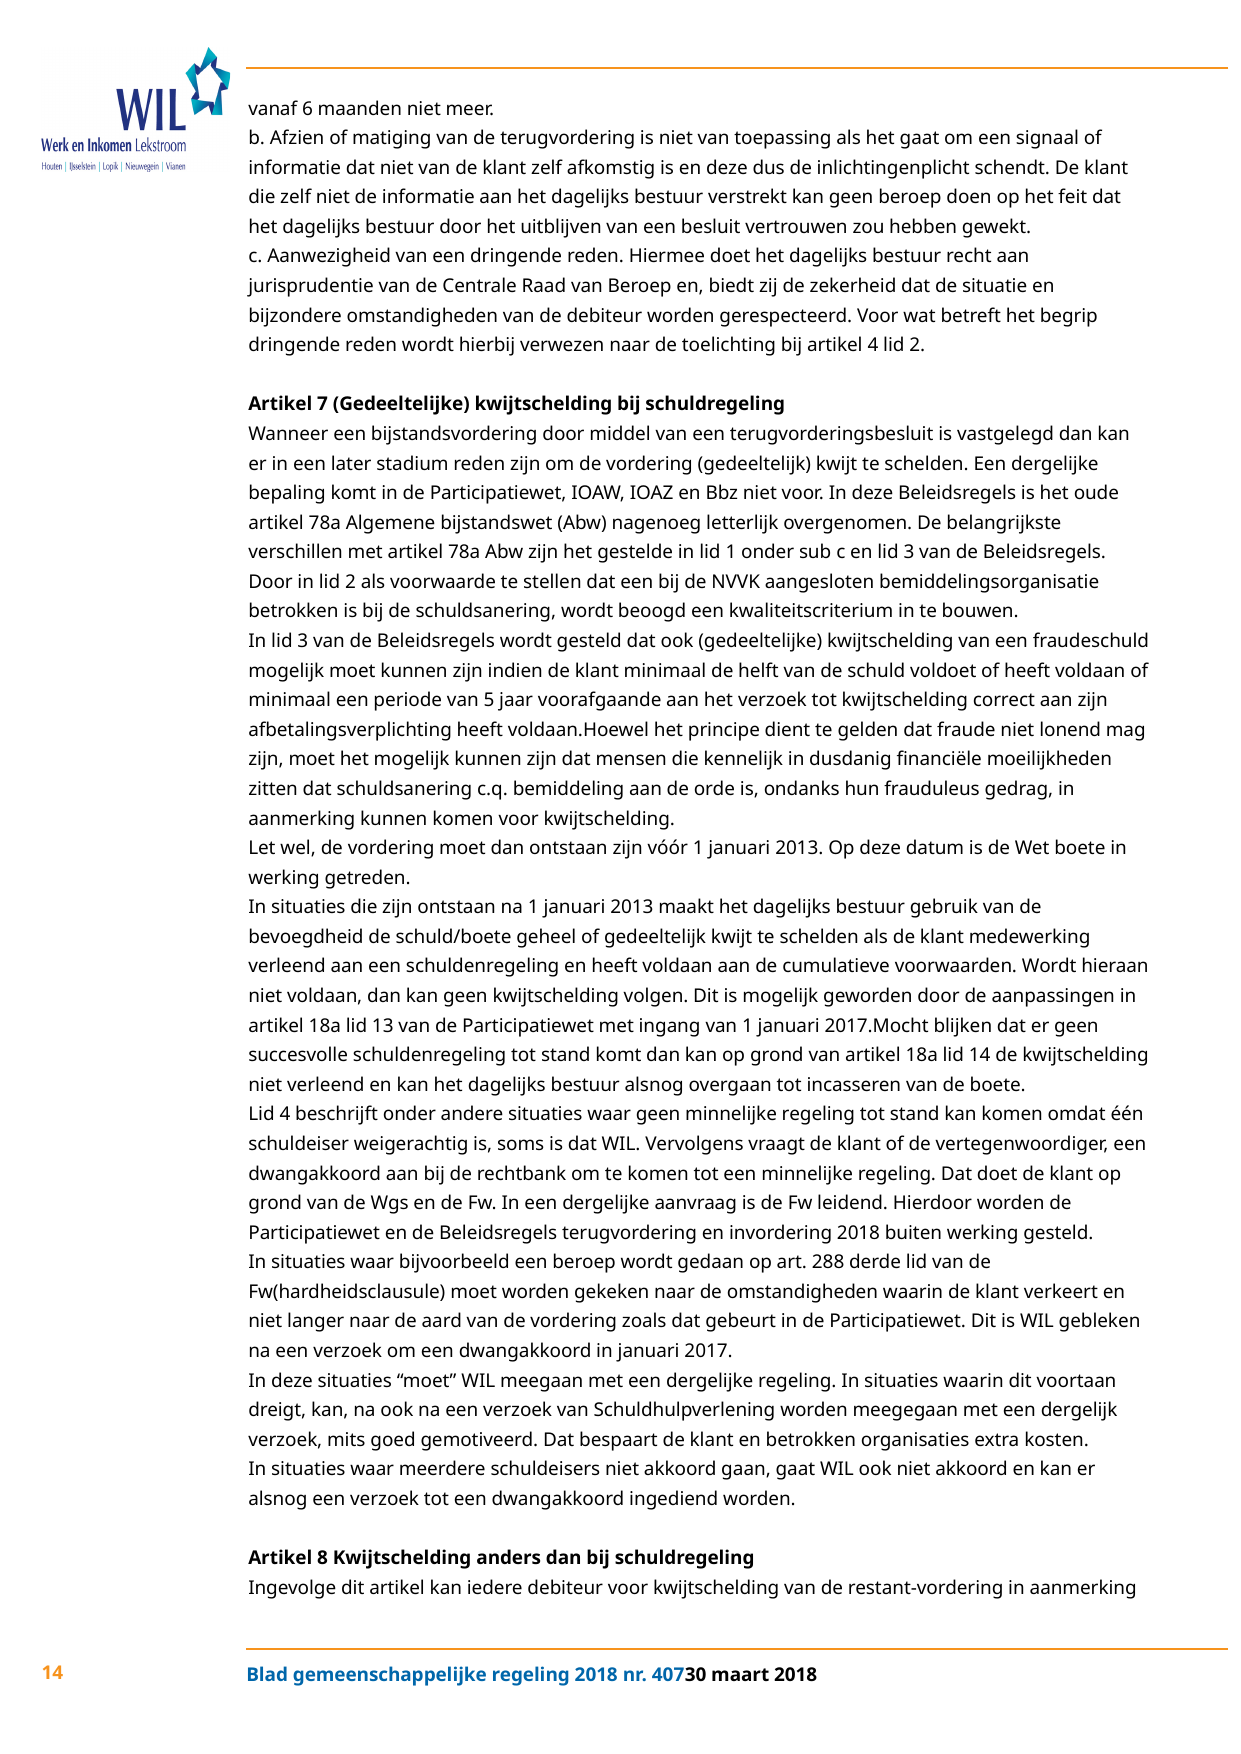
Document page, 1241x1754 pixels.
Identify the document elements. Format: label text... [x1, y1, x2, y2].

text Lid 4 beschrijft onder andere situaties waar geen minnelijke regeling tot stand kan komen omdat één schuldeiser weigerachtig is, soms is dat WIL. Vervolgens vraagt de klant of de vertegenwoordiger, een dwangakkoord aan bij de rechtbank om te komen tot een minnelijke regeling. Dat doet de klant op grond van de Wgs en de Fw. In een dergelijke aanvraag is de Fw leidend. Hierdoor worden de Participatiewet en de Beleidsregels terugvordering en invordering 2018 buiten werking gesteld. [248, 1101, 1152, 1245]
text b. Afzien of matiging van de terugvordering is niet van toepassing als het gaat om een signaal of informatie dat niet van de klant zelf afkomstig is en deze dus de inlichtingenplicht schendt. De klant die zelf niet de informatie aan het dagelijks bestuur verstrekt kan geen beroep doen op het feit dat het dagelijks bestuur door het uitblijven van een besluit vertrouwen zou hebben gewekt. [248, 124, 1152, 239]
text Artikel 8 Kwijtschelding anders dan bij schuldregeling [248, 1544, 1152, 1570]
text In situaties waar bijvoorbeeld een beroep wordt gedaan op art. 288 derde lid van de Fw(hardheidsclausule) moet worden gekeken naar de omstandigheden waarin de klant verkeert en niet langer naar de aard van de vordering zoals dat gebeurt in de Participatiewet. Dit is WIL gebleken na een verzoek om een dwangakkoord in januari 2017. [248, 1248, 1152, 1363]
text Artikel 7 (Gedeeltelijke) kwijtschelding bij schuldregeling [248, 391, 1152, 416]
text Door in lid 2 als voorwaarde te stellen dat een bij de NVVK aangesloten bemiddelingsorganisatie betrokken is bij de schuldsanering, wordt beoogd een kwaliteitscriterium in te bouwen. [248, 568, 1152, 623]
picture [41, 47, 231, 172]
text Let wel, de vordering moet dan ontstaan zijn vóór 1 januari 2013. Op deze datum is de Wet boete in werking getreden. [248, 834, 1152, 890]
text Ingevolge dit artikel kan iedere debiteur voor kwijtschelding van de restant-vordering in aanmerking [248, 1574, 1152, 1600]
text In situaties die zijn ontstaan na 1 januari 2013 maakt het dagelijks bestuur gebruik van de bevoegdheid de schuld/boete geheel of gedeeltelijk kwijt te schelden als de klant medewerking verleend aan een schuldenregeling en heeft voldaan aan de cumulatieve voorwaarden. Wordt hieraan niet voldaan, dan kan geen kwijtschelding volgen. Dit is mogelijk geworden door de aanpassingen in artikel 18a lid 13 van de Participatiewet met ingang van 1 januari 2017.Mocht blijken dat er geen succesvolle schuldenregeling tot stand komt dan kan op grond van artikel 18a lid 14 de kwijtschelding niet verleend en kan het dagelijks bestuur alsnog overgaan tot incasseren van de boete. [248, 893, 1152, 1097]
text vanaf 6 maanden niet meer. [248, 95, 1152, 121]
text In deze situaties “moet” WIL meegaan met een dergelijke regeling. In situaties waarin dit voortaan dreigt, kan, na ook na een verzoek van Schuldhulpverlening worden meegegaan met een dergelijk verzoek, mits goed gemotiveerd. Dat bespaart de klant en betrokken organisaties extra kosten. [248, 1367, 1152, 1452]
text In situaties waar meerdere schuldeisers niet akkoord gaan, gaat WIL ook niet akkoord en kan er alsnog een verzoek tot een dwangakkoord ingediend worden. [248, 1456, 1152, 1511]
text In lid 3 van de Beleidsregels wordt gesteld dat ook (gedeeltelijke) kwijtschelding van een fraudeschuld mogelijk moet kunnen zijn indien de klant minimaal de helft van de schuld voldoet of heeft voldaan of minimaal een periode van 5 jaar voorafgaande aan het verzoek tot kwijtschelding correct aan zijn afbetalingsverplichting heeft voldaan.Hoewel het principe dient te gelden dat fraude niet lonend mag zijn, moet het mogelijk kunnen zijn dat mensen die kennelijk in dusdanig financiële moeilijkheden zitten dat schuldsanering c.q. bemiddeling aan de orde is, ondanks hun frauduleus gedrag, in aanmerking kunnen komen voor kwijtschelding. [248, 627, 1152, 831]
text c. Aanwezigheid van een dringende reden. Hiermee doet het dagelijks bestuur recht aan jurisprudentie van de Centrale Raad van Beroep en, biedt zij de zekerheid dat de situatie en bijzondere omstandigheden van de debiteur worden gerespecteerd. Voor wat betreft het begrip dringende reden wordt hierbij verwezen naar de toelichting bij artikel 4 lid 2. [248, 243, 1152, 357]
text Wanneer een bijstandsvordering door middel van een terugvorderingsbesluit is vastgelegd dan kan er in een later stadium reden zijn om de vordering (gedeeltelijk) kwijt te schelden. Een dergelijke bepaling komt in de Participatiewet, IOAW, IOAZ en Bbz niet voor. In deze Beleidsregels is het oude artikel 78a Algemene bijstandswet (Abw) nagenoeg letterlijk overgenomen. De belangrijkste verschillen met artikel 78a Abw zijn het gestelde in lid 1 onder sub c en lid 3 van de Beleidsregels. [248, 420, 1152, 564]
